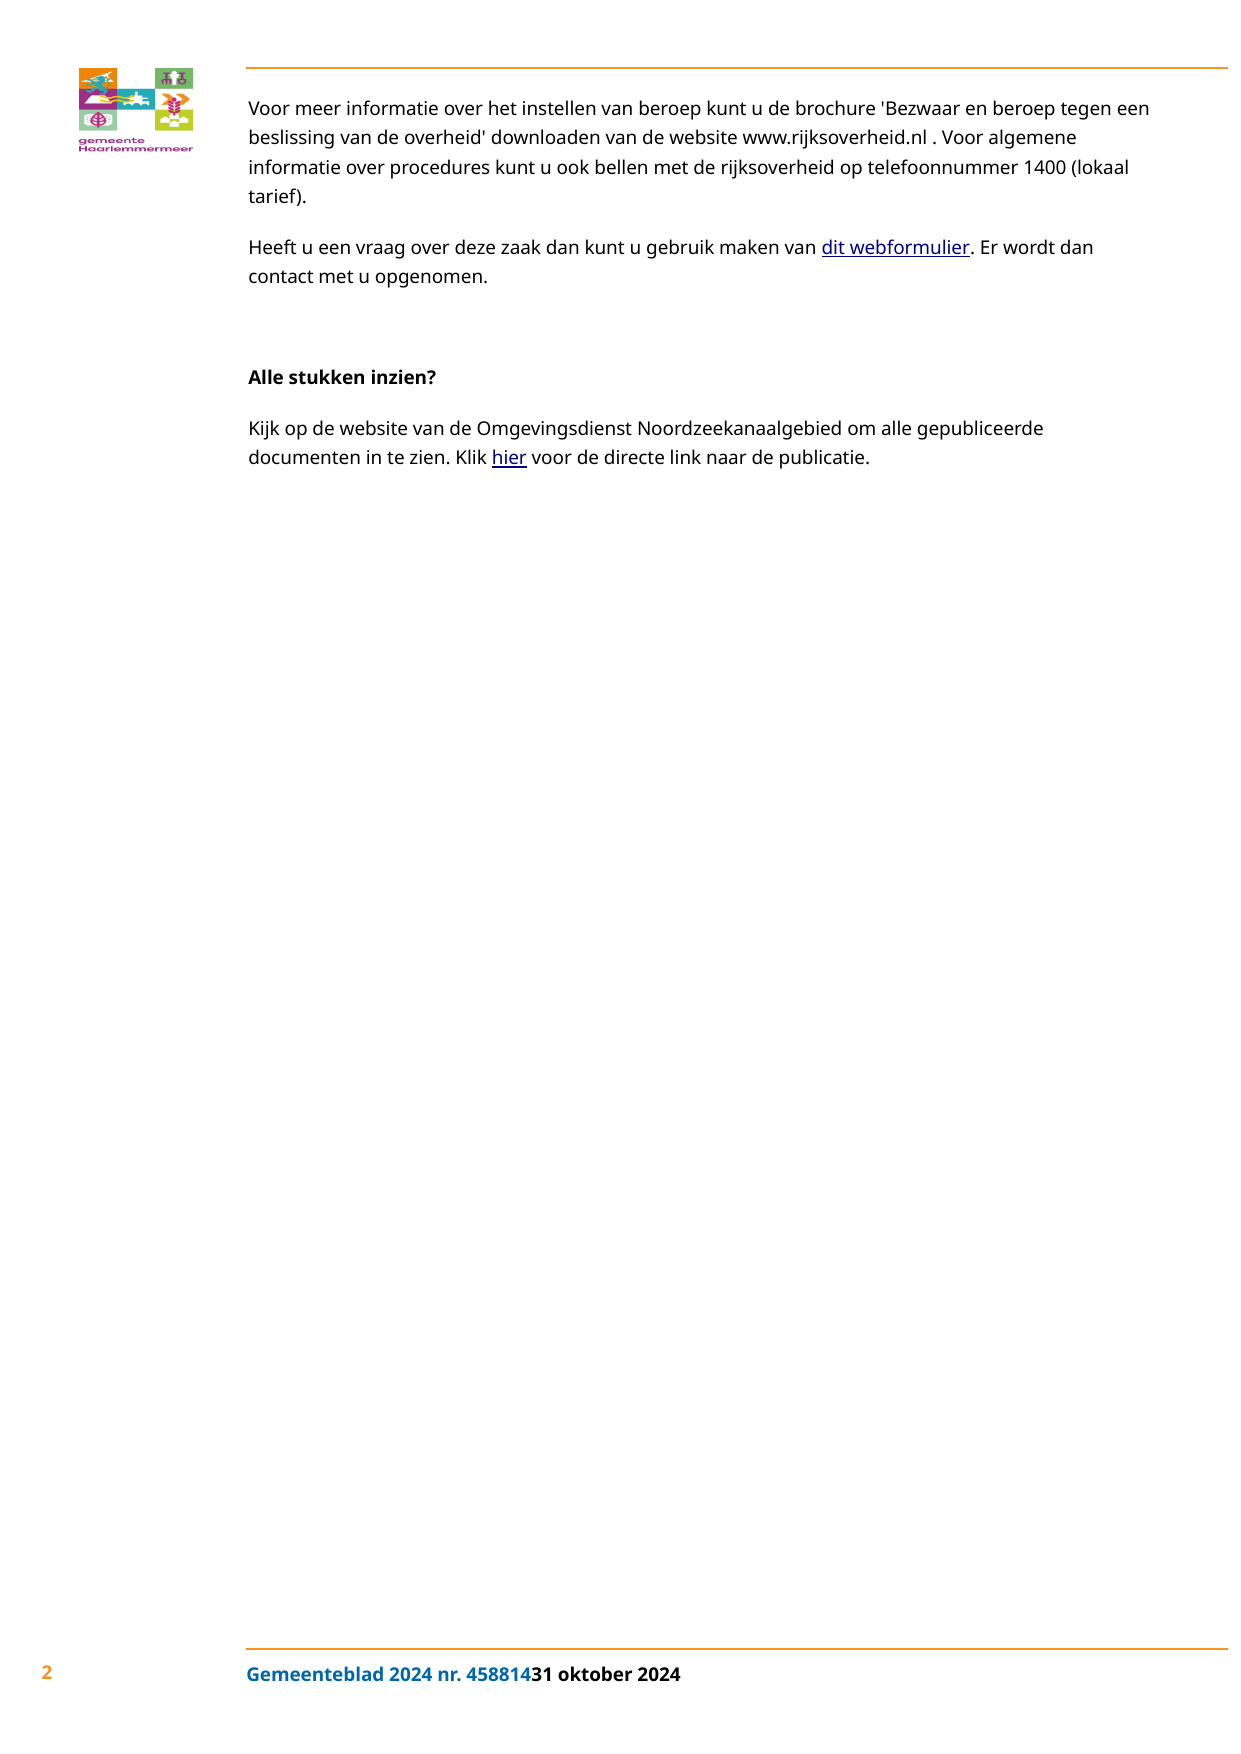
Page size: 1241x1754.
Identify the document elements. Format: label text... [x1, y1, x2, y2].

text Heeft u een vraag over deze zaak dan kunt u gebruik maken van dit webformulier. Er wordt dan contact met u opgenomen. [248, 234, 1152, 289]
text Voor meer informatie over het instellen van beroep kunt u de brochure 'Bezwaar en beroep tegen een beslissing van de overheid' downloaden van de website www.rijksoverheid.nl . Voor algemene informatie over procedures kunt u ook bellen met de rijksoverheid op telefoonnummer 1400 (lokaal tarief). [248, 95, 1152, 209]
text Alle stukken inzien? [248, 364, 1152, 390]
text Kijk op de website van de Omgevingsdienst Noordzeekanaalgebied om alle gepubliceerde documenten in te zien. Klik hier voor de directe link naar de publicatie. [248, 415, 1152, 470]
picture [41, 47, 231, 172]
